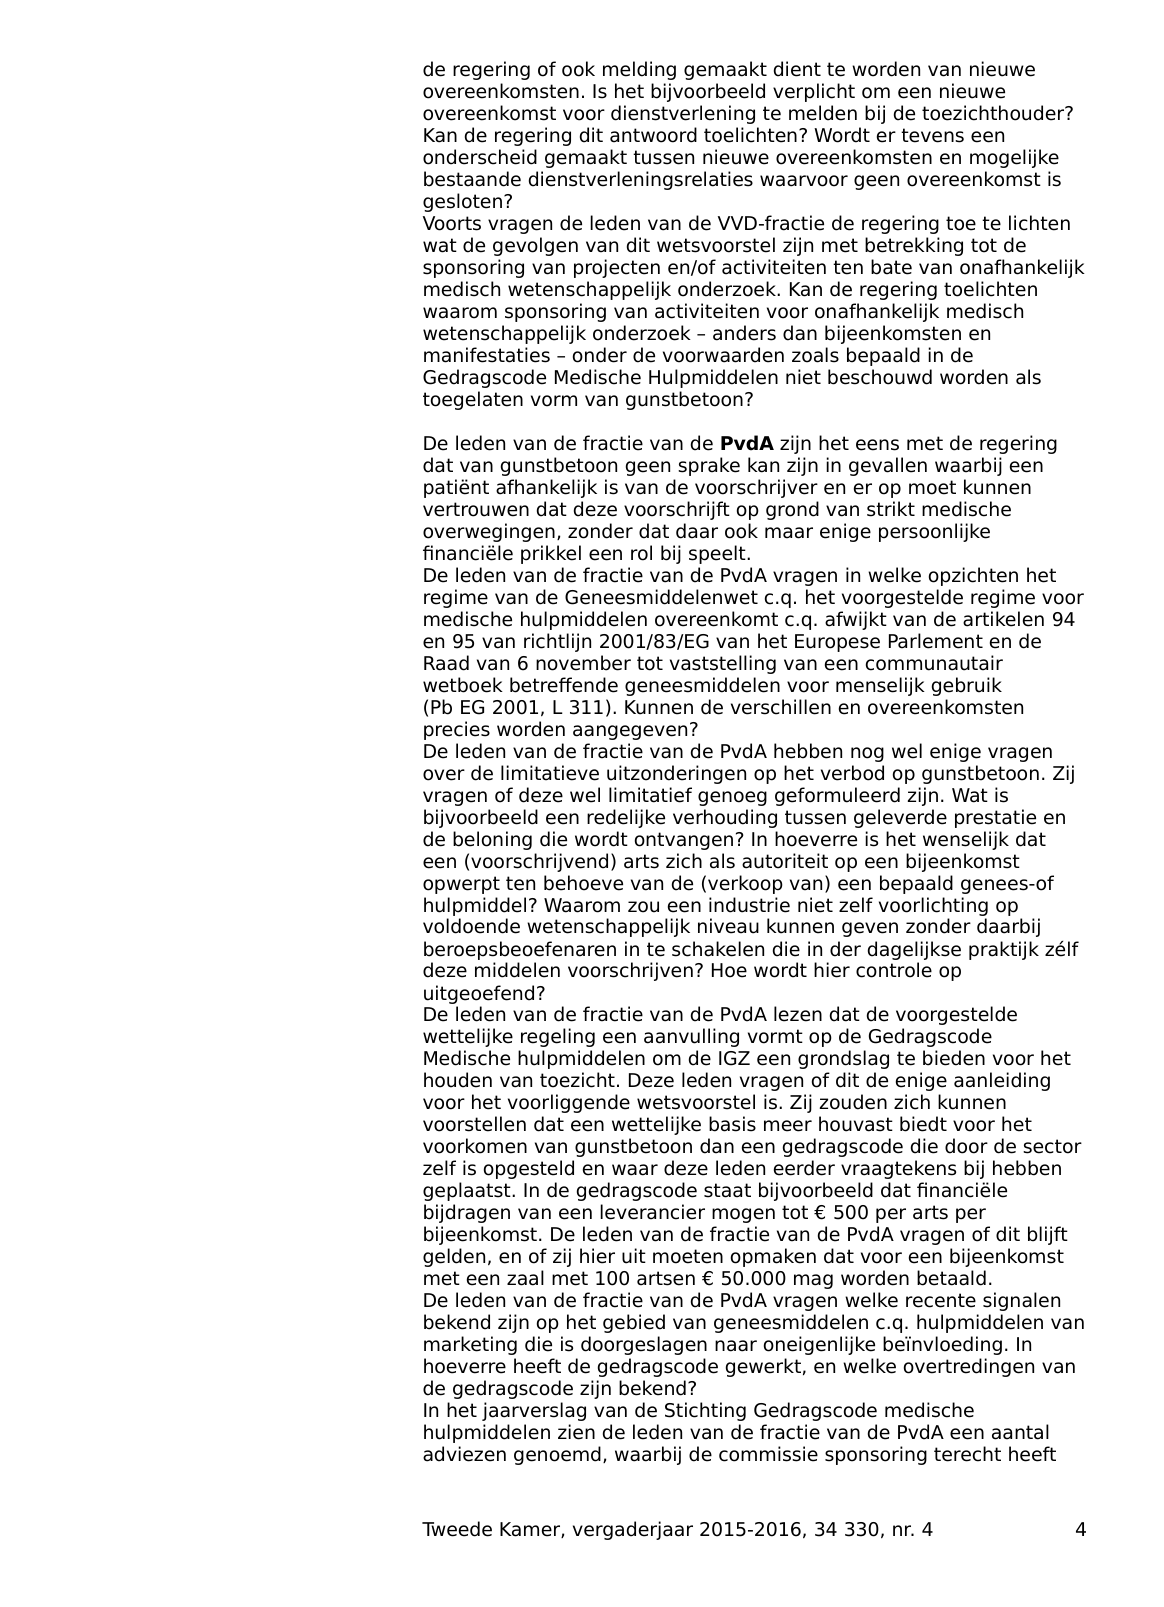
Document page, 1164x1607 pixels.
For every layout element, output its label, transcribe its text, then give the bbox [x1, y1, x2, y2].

text De leden van de fractie van de PvdA lezen dat de voorgestelde wettelijke regeling een aanvulling vormt op de Gedragscode Medische hulpmiddelen om de IGZ een grondslag te bieden voor het houden van toezicht. Deze leden vragen of dit de enige aanleiding voor het voorliggende wetsvoorstel is. Zij zouden zich kunnen voorstellen dat een wettelijke basis meer houvast biedt voor het voorkomen van gunstbetoon dan een gedragscode die door de sector zelf is opgesteld en waar deze leden eerder vraagtekens bij hebben geplaatst. In de gedragscode staat bijvoorbeeld dat financiële bijdragen van een leverancier mogen tot € 500 per arts per bijeenkomst. De leden van de fractie van de PvdA vragen of dit blijft gelden, en of zij hier uit moeten opmaken dat voor een bijeenkomst met een zaal met 100 artsen € 50.000 mag worden betaald. [422, 1004, 1087, 1290]
text De leden van de fractie van de PvdA vragen in welke opzichten het regime van de Geneesmiddelenwet c.q. het voorgestelde regime voor medische hulpmiddelen overeenkomt c.q. afwijkt van de artikelen 94 en 95 van richtlijn 2001/83/EG van het Europese Parlement en de Raad van 6 november tot vaststelling van een communautair wetboek betreffende geneesmiddelen voor menselijk gebruik (Pb EG 2001, L 311). Kunnen de verschillen en overeenkomsten precies worden aangegeven? [422, 565, 1087, 741]
text De leden van de fractie van de PvdA hebben nog wel enige vragen over de limitatieve uitzonderingen op het verbod op gunstbetoon. Zij vragen of deze wel limitatief genoeg geformuleerd zijn. Wat is bijvoorbeeld een redelijke verhouding tussen geleverde prestatie en de beloning die wordt ontvangen? In hoeverre is het wenselijk dat een (voorschrijvend) arts zich als autoriteit op een bijeenkomst opwerpt ten behoeve van de (verkoop van) een bepaald genees-of hulpmiddel? Waarom zou een industrie niet zelf voorlichting op voldoende wetenschappelijk niveau kunnen geven zonder daarbij beroepsbeoefenaren in te schakelen die in der dagelijkse praktijk zélf deze middelen voorschrijven? Hoe wordt hier controle op uitgeoefend? [422, 741, 1087, 1004]
text In het jaarverslag van de Stichting Gedragscode medische hulpmiddelen zien de leden van de fractie van de PvdA een aantal adviezen genoemd, waarbij de commissie sponsoring terecht heeft [422, 1400, 1087, 1466]
text De leden van de fractie van de PvdA zijn het eens met de regering dat van gunstbetoon geen sprake kan zijn in gevallen waarbij een patiënt afhankelijk is van de voorschrijver en er op moet kunnen vertrouwen dat deze voorschrijft op grond van strikt medische overwegingen, zonder dat daar ook maar enige persoonlijke financiële prikkel een rol bij speelt. [422, 433, 1087, 565]
text de regering of ook melding gemaakt dient te worden van nieuwe overeenkomsten. Is het bijvoorbeeld verplicht om een nieuwe overeenkomst voor dienstverlening te melden bij de toezichthouder? Kan de regering dit antwoord toelichten? Wordt er tevens een onderscheid gemaakt tussen nieuwe overeenkomsten en mogelijke bestaande dienstverleningsrelaties waarvoor geen overeenkomst is gesloten? [422, 59, 1087, 213]
text De leden van de fractie van de PvdA vragen welke recente signalen bekend zijn op het gebied van geneesmiddelen c.q. hulpmiddelen van marketing die is doorgeslagen naar oneigenlijke beïnvloeding. In hoeverre heeft de gedragscode gewerkt, en welke overtredingen van de gedragscode zijn bekend? [422, 1290, 1087, 1400]
text Voorts vragen de leden van de VVD-fractie de regering toe te lichten wat de gevolgen van dit wetsvoorstel zijn met betrekking tot de sponsoring van projecten en/of activiteiten ten bate van onafhankelijk medisch wetenschappelijk onderzoek. Kan de regering toelichten waarom sponsoring van activiteiten voor onafhankelijk medisch wetenschappelijk onderzoek – anders dan bijeenkomsten en manifestaties – onder de voorwaarden zoals bepaald in de Gedragscode Medische Hulpmiddelen niet beschouwd worden als toegelaten vorm van gunstbetoon? [422, 213, 1087, 411]
